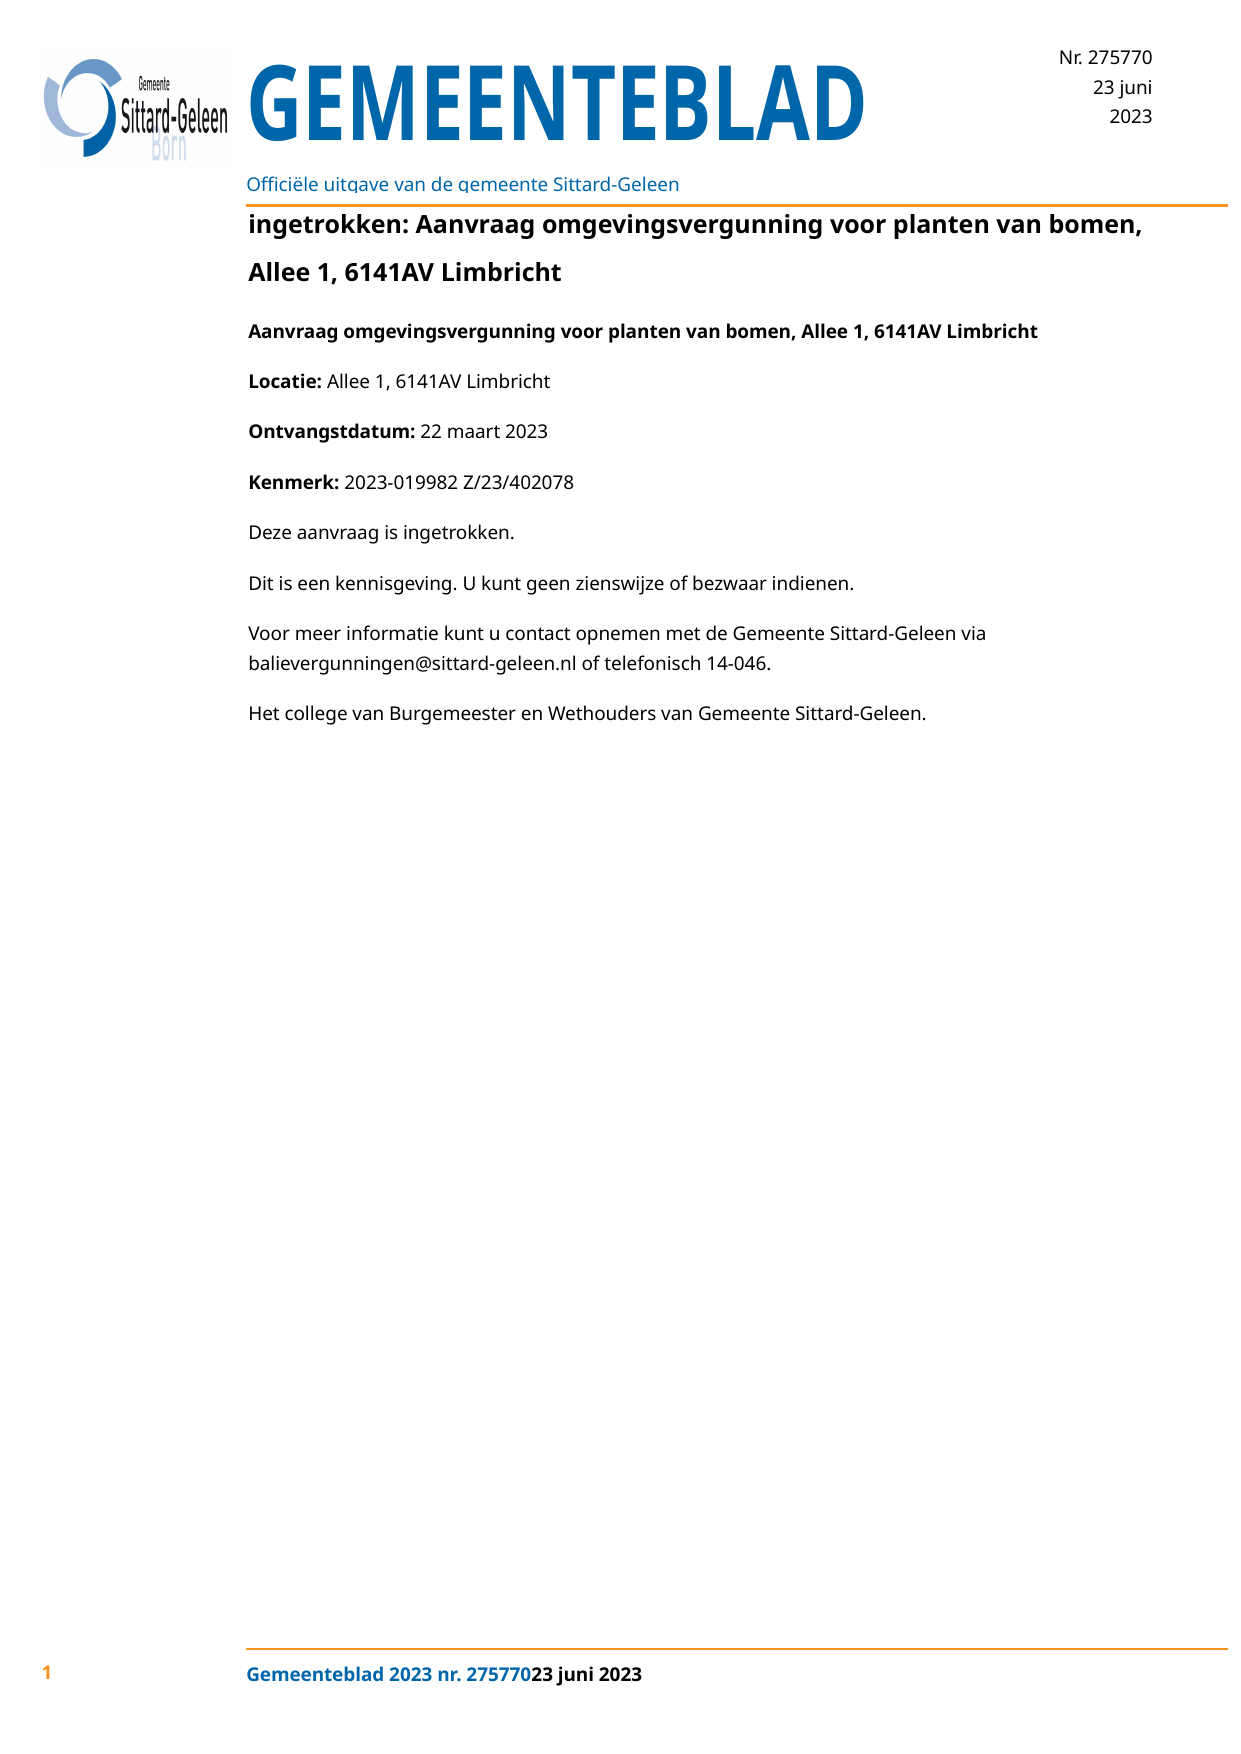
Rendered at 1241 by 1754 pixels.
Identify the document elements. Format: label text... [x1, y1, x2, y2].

text Aanvraag omgevingsvergunning voor planten van bomen, Allee 1, 6141AV Limbricht [248, 318, 1152, 344]
text ingetrokken: Aanvraag omgevingsvergunning voor planten van bomen, Allee 1, 6141AV Limbricht [248, 207, 1152, 288]
text Dit is een kennisgeving. U kunt geen zienswijze of bezwaar indienen. [248, 570, 1152, 596]
text Voor meer informatie kunt u contact opnemen met de Gemeente Sittard-Geleen via balievergunningen@sittard-geleen.nl of telefonisch 14-046. [248, 620, 1152, 676]
picture [41, 47, 231, 172]
text Deze aanvraag is ingetrokken. [248, 519, 1152, 545]
text Het college van Burgemeester en Wethouders van Gemeente Sittard-Geleen. [248, 700, 1152, 726]
text Locatie: Allee 1, 6141AV Limbricht [248, 368, 1152, 394]
text Ontvangstdatum: 22 maart 2023 [248, 419, 1152, 444]
text Kenmerk: 2023-019982 Z/23/402078 [248, 469, 1152, 495]
